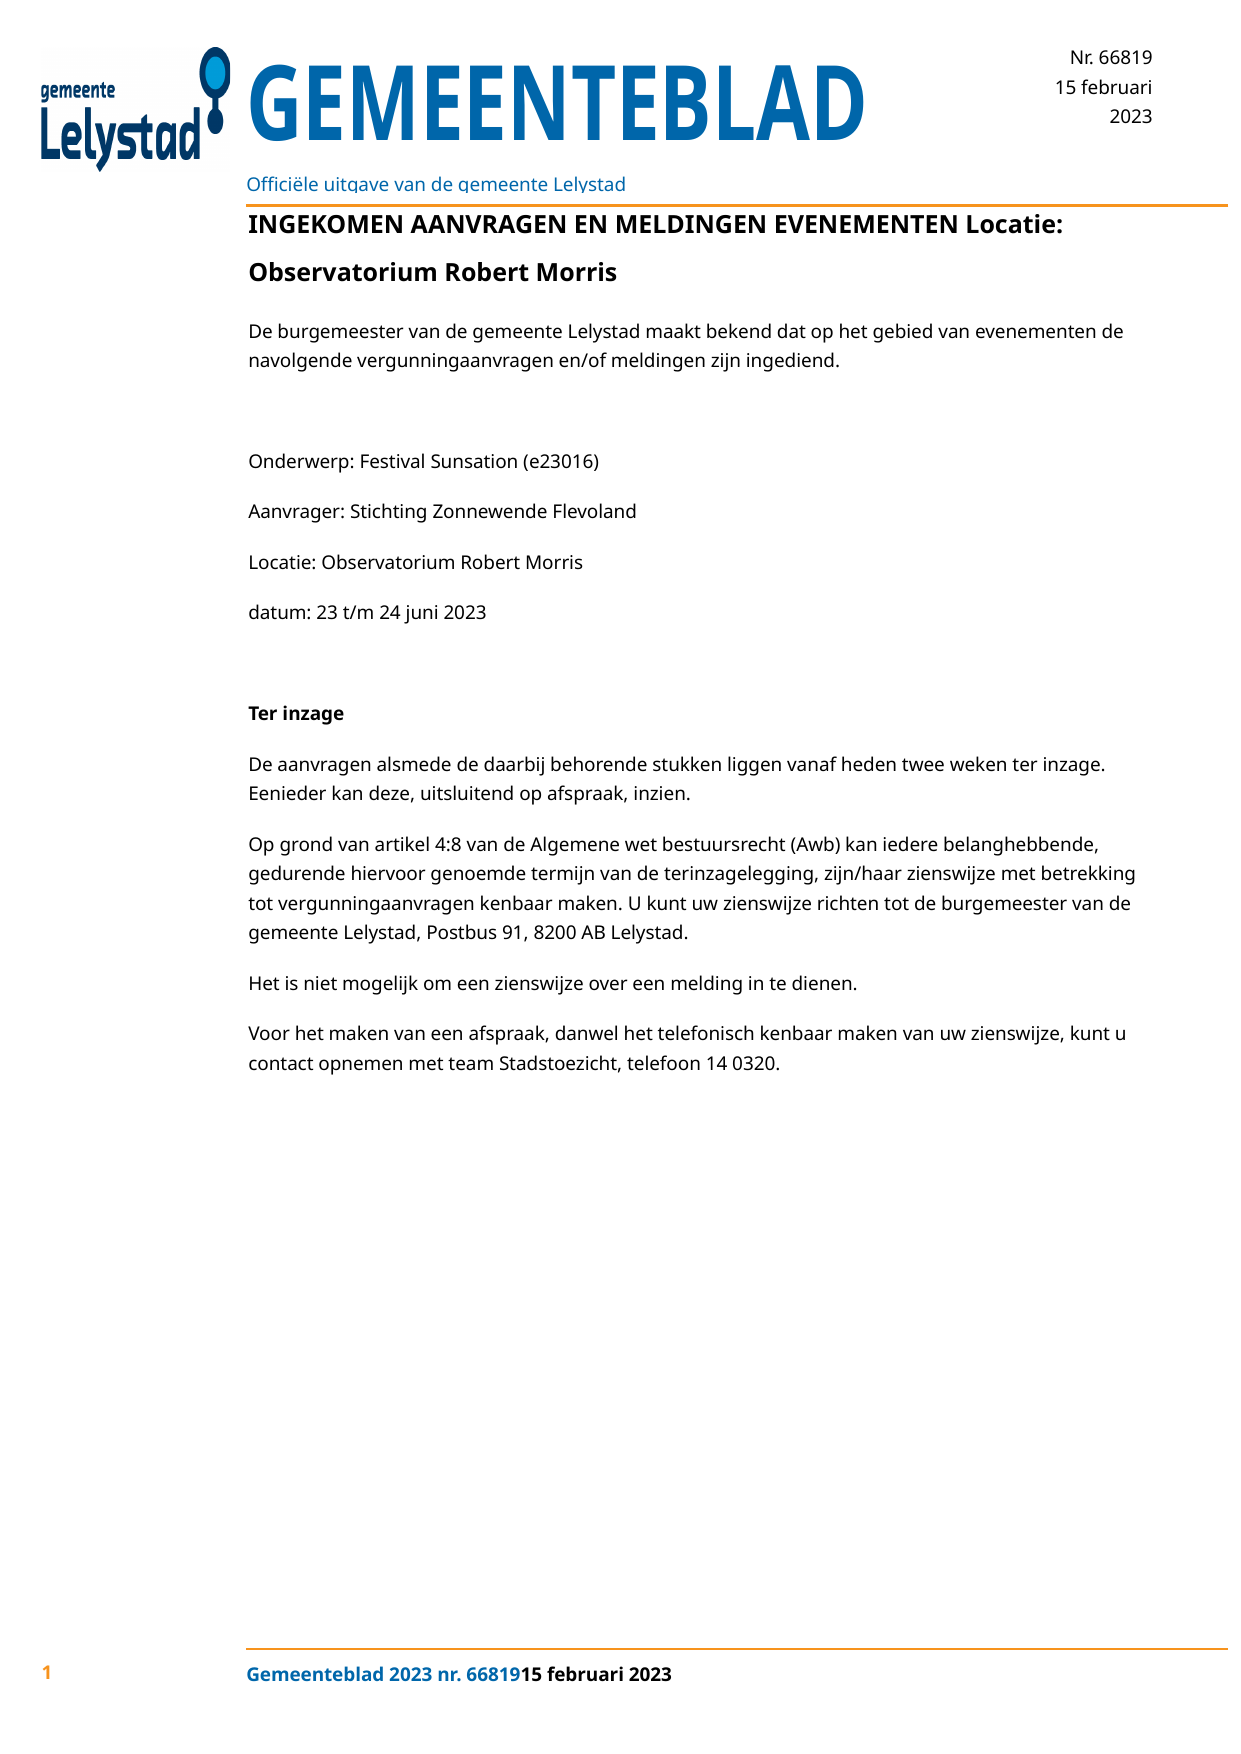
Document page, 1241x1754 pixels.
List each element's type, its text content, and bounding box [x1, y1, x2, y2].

text De aanvragen alsmede de daarbij behorende stukken liggen vanaf heden twee weken ter inzage. Eenieder kan deze, uitsluitend op afspraak, inzien. [248, 751, 1152, 806]
text Het is niet mogelijk om een zienswijze over een melding in te dienen. [248, 970, 1152, 996]
text datum: 23 t/m 24 juni 2023 [248, 599, 1152, 625]
text Ter inzage [248, 700, 1152, 726]
text Voor het maken van een afspraak, danwel het telefonisch kenbaar maken van uw zienswijze, kunt u contact opnemen met team Stadstoezicht, telefoon 14 0320. [248, 1020, 1152, 1076]
text INGEKOMEN AANVRAGEN EN MELDINGEN EVENEMENTEN Locatie: Observatorium Robert Morris [248, 207, 1152, 288]
text Aanvrager: Stichting Zonnewende Flevoland [248, 499, 1152, 524]
picture [41, 47, 231, 172]
text Op grond van artikel 4:8 van de Algemene wet bestuursrecht (Awb) kan iedere belanghebbende, gedurende hiervoor genoemde termijn van de terinzagelegging, zijn/haar zienswijze met betrekking tot vergunningaanvragen kenbaar maken. U kunt uw zienswijze richten tot de burgemeester van de gemeente Lelystad, Postbus 91, 8200 AB Lelystad. [248, 831, 1152, 945]
text Onderwerp: Festival Sunsation (e23016) [248, 448, 1152, 474]
text Locatie: Observatorium Robert Morris [248, 549, 1152, 575]
text De burgemeester van de gemeente Lelystad maakt bekend dat op het gebied van evenementen de navolgende vergunningaanvragen en/of meldingen zijn ingediend. [248, 318, 1152, 373]
